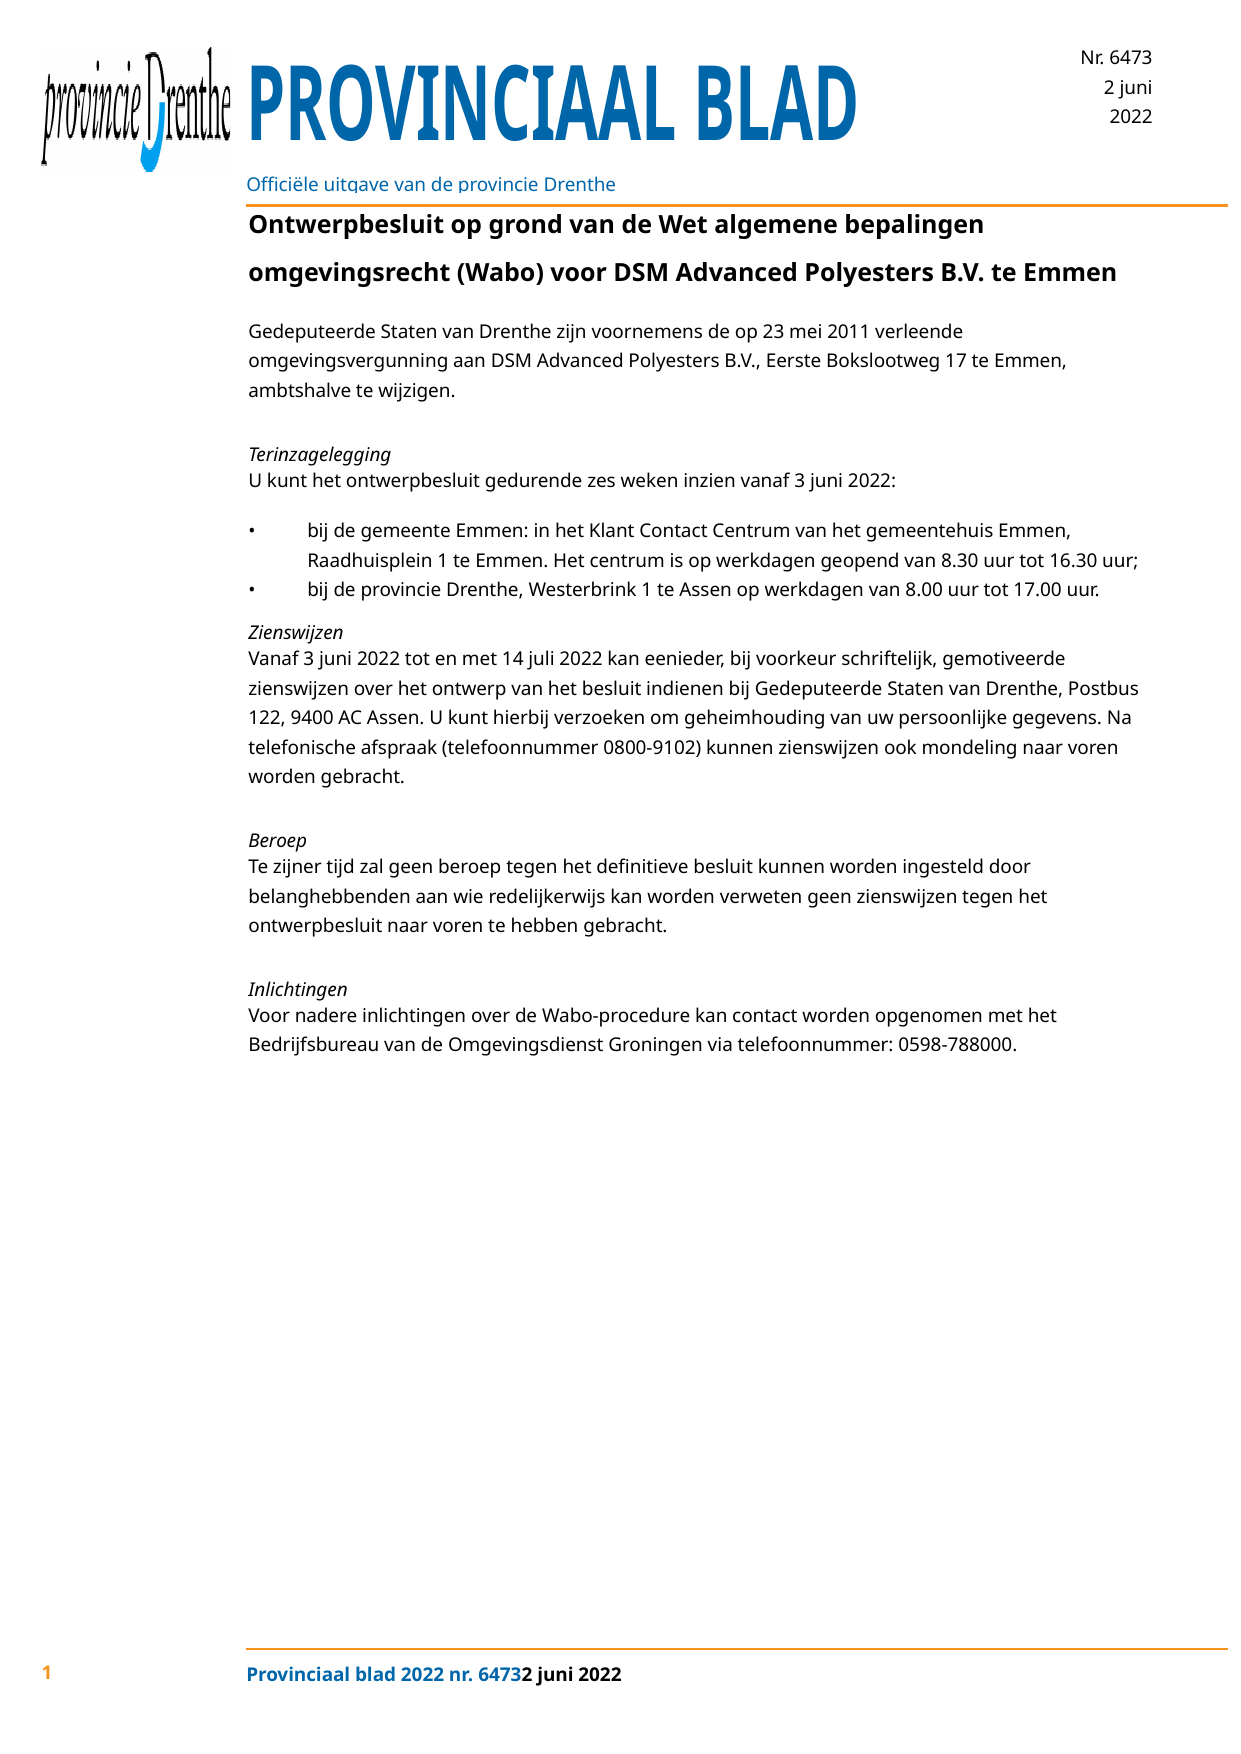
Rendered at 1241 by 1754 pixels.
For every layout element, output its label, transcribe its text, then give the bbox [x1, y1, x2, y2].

list bij de provincie Drenthe, Westerbrink 1 te Assen op werkdagen van 8.00 uur tot 17.00 uur. [248, 576, 1152, 602]
text Te zijner tijd zal geen beroep tegen het definitieve besluit kunnen worden ingesteld door belanghebbenden aan wie redelijkerwijs kan worden verweten geen zienswijzen tegen het ontwerpbesluit naar voren te hebben gebracht. [248, 853, 1152, 938]
text Voor nadere inlichtingen over de Wabo-procedure kan contact worden opgenomen met het Bedrijfsbureau van de Omgevingsdienst Groningen via telefoonnummer: 0598-788000. [248, 1002, 1152, 1057]
text Terinzagelegging [248, 441, 1152, 467]
text Zienswijzen [248, 619, 1152, 645]
text Gedeputeerde Staten van Drenthe zijn voornemens de op 23 mei 2011 verleende omgevingsvergunning aan DSM Advanced Polyesters B.V., Eerste Bokslootweg 17 te Emmen, ambtshalve te wijzigen. [248, 318, 1152, 403]
text Vanaf 3 juni 2022 tot en met 14 juli 2022 kan eenieder, bij voorkeur schriftelijk, gemotiveerde zienswijzen over het ontwerp van het besluit indienen bij Gedeputeerde Staten van Drenthe, Postbus 122, 9400 AC Assen. U kunt hierbij verzoeken om geheimhouding van uw persoonlijke gegevens. Na telefonische afspraak (telefoonnummer 0800-9102) kunnen zienswijzen ook mondeling naar voren worden gebracht. [248, 645, 1152, 789]
text U kunt het ontwerpbesluit gedurende zes weken inzien vanaf 3 juni 2022: [248, 467, 1152, 492]
text Ontwerpbesluit op grond van de Wet algemene bepalingen omgevingsrecht (Wabo) voor DSM Advanced Polyesters B.V. te Emmen [248, 207, 1152, 288]
text Inlichtingen [248, 976, 1152, 1002]
picture [41, 47, 231, 172]
list bij de gemeente Emmen: in het Klant Contact Centrum van het gemeentehuis Emmen, Raadhuisplein 1 te Emmen. Het centrum is op werkdagen geopend van 8.30 uur tot 16.30 uur; [248, 517, 1152, 572]
text Beroep [248, 827, 1152, 853]
